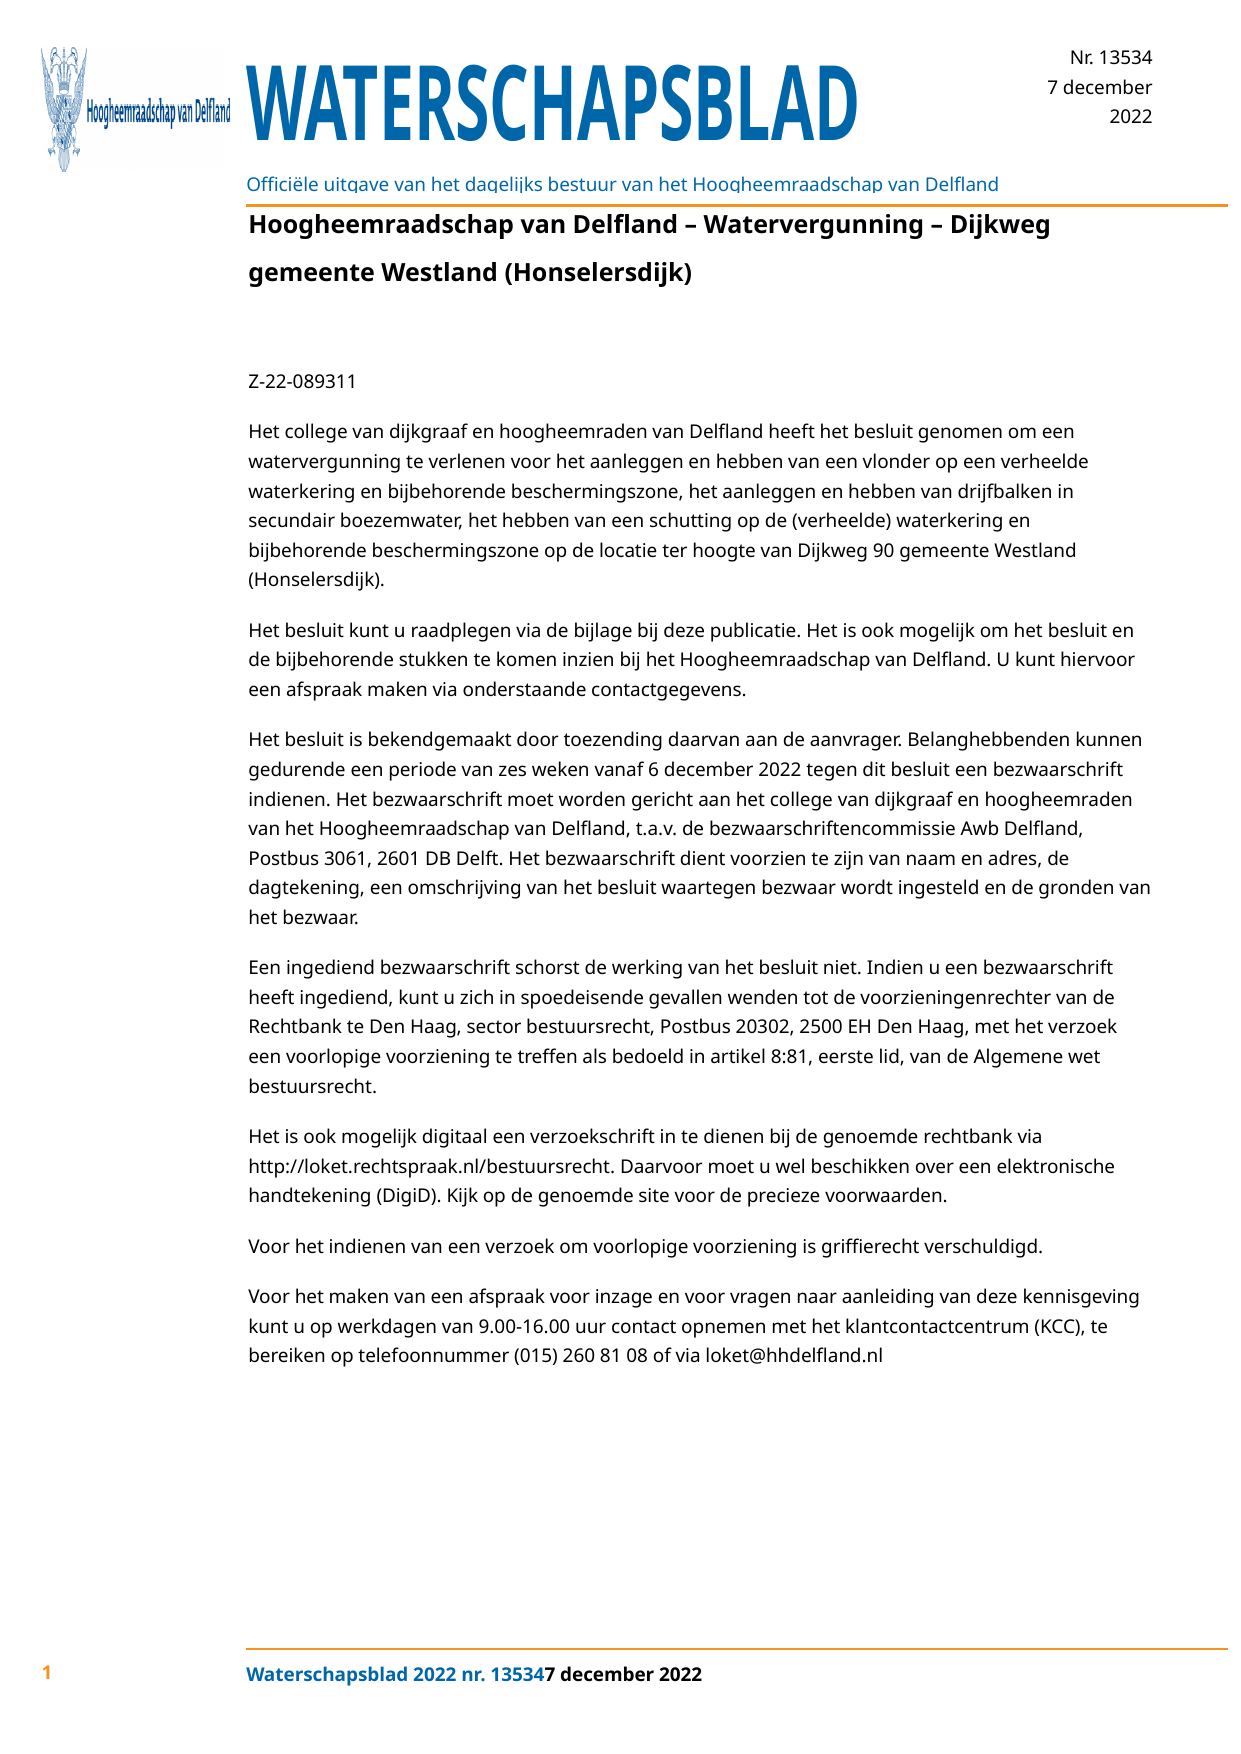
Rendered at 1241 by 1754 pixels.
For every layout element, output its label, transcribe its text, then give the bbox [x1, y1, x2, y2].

text Voor het maken van een afspraak voor inzage en voor vragen naar aanleiding van deze kennisgeving kunt u op werkdagen van 9.00-16.00 uur contact opnemen met het klantcontactcentrum (KCC), te bereiken op telefoonnummer (015) 260 81 08 of via loket@hhdelfland.nl [248, 1283, 1152, 1368]
picture [41, 47, 231, 172]
text Voor het indienen van een verzoek om voorlopige voorziening is griffierecht verschuldigd. [248, 1233, 1152, 1259]
text Het besluit kunt u raadplegen via de bijlage bij deze publicatie. Het is ook mogelijk om het besluit en de bijbehorende stukken te komen inzien bij het Hoogheemraadschap van Delfland. U kunt hiervoor een afspraak maken via onderstaande contactgegevens. [248, 617, 1152, 702]
text Het college van dijkgraaf en hoogheemraden van Delfland heeft het besluit genomen om een watervergunning te verlenen voor het aanleggen en hebben van een vlonder op een verheelde waterkering en bijbehorende beschermingszone, het aanleggen en hebben van drijfbalken in secundair boezemwater, het hebben van een schutting op de (verheelde) waterkering en bijbehorende beschermingszone op de locatie ter hoogte van Dijkweg 90 gemeente Westland (Honselersdijk). [248, 419, 1152, 592]
text Het besluit is bekendgemaakt door toezending daarvan aan de aanvrager. Belanghebbenden kunnen gedurende een periode van zes weken vanaf 6 december 2022 tegen dit besluit een bezwaarschrift indienen. Het bezwaarschrift moet worden gericht aan het college van dijkgraaf en hoogheemraden van het Hoogheemraadschap van Delfland, t.a.v. de bezwaarschriftencommissie Awb Delfland, Postbus 3061, 2601 DB Delft. Het bezwaarschrift dient voorzien te zijn van naam en adres, de dagtekening, een omschrijving van het besluit waartegen bezwaar wordt ingesteld en de gronden van het bezwaar. [248, 727, 1152, 930]
text Hoogheemraadschap van Delfland – Watervergunning – Dijkweg gemeente Westland (Honselersdijk) [248, 207, 1152, 288]
text Het is ook mogelijk digitaal een verzoekschrift in te dienen bij de genoemde rechtbank via http://loket.rechtspraak.nl/bestuursrecht. Daarvoor moet u wel beschikken over een elektronische handtekening (DigiD). Kijk op de genoemde site voor de precieze voorwaarden. [248, 1123, 1152, 1208]
text Een ingediend bezwaarschrift schorst de werking van het besluit niet. Indien u een bezwaarschrift heeft ingediend, kunt u zich in spoedeisende gevallen wenden tot de voorzieningenrechter van de Rechtbank te Den Haag, sector bestuursrecht, Postbus 20302, 2500 EH Den Haag, met het verzoek een voorlopige voorziening te treffen als bedoeld in artikel 8:81, eerste lid, van de Algemene wet bestuursrecht. [248, 954, 1152, 1099]
text Z-22-089311 [248, 368, 1152, 394]
